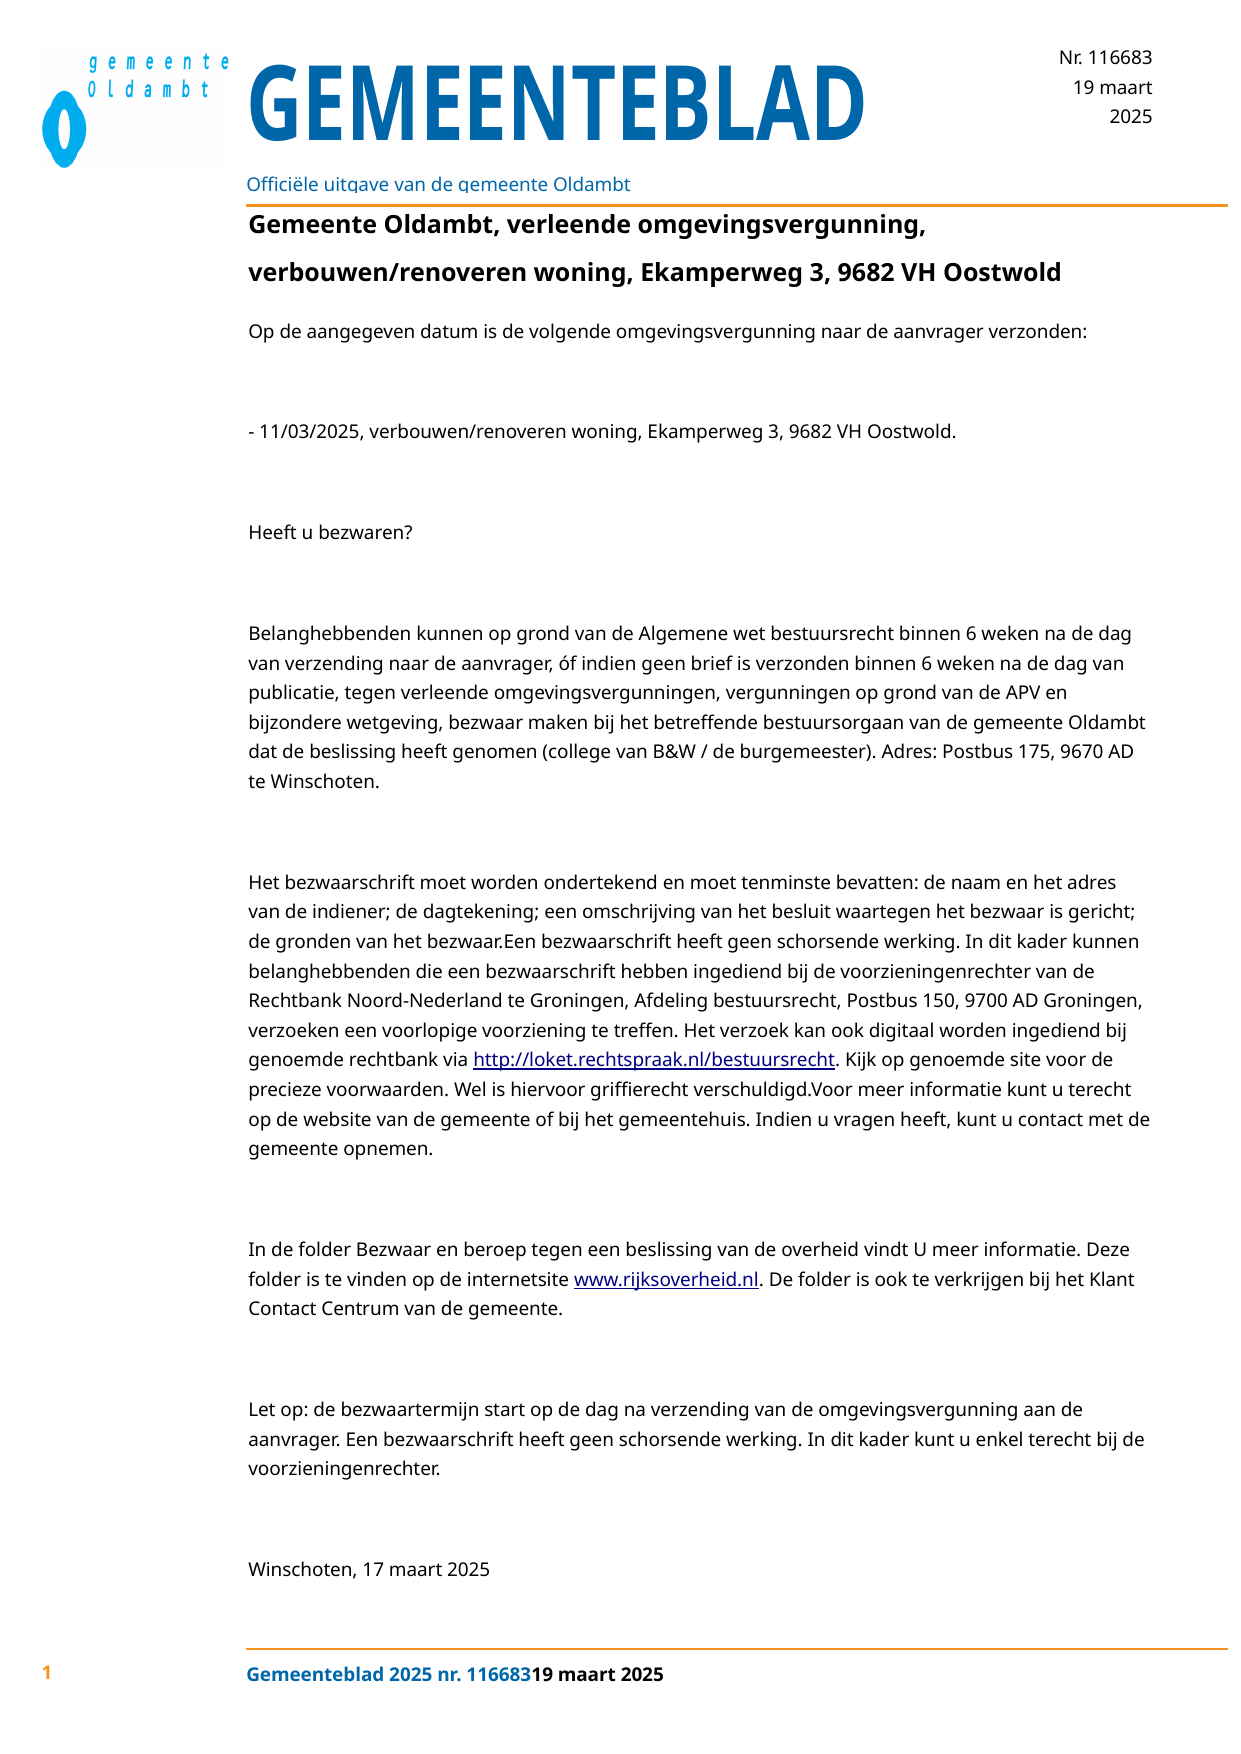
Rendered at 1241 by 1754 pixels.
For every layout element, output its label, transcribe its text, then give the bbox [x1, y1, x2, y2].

text Belanghebbenden kunnen op grond van de Algemene wet bestuursrecht binnen 6 weken na de dag van verzending naar de aanvrager, óf indien geen brief is verzonden binnen 6 weken na de dag van publicatie, tegen verleende omgevingsvergunningen, vergunningen op grond van de APV en bijzondere wetgeving, bezwaar maken bij het betreffende bestuursorgaan van de gemeente Oldambt dat de beslissing heeft genomen (college van B&W / de burgemeester). Adres: Postbus 175, 9670 AD te Winschoten. [248, 620, 1152, 794]
text Heeft u bezwaren? [248, 519, 1152, 545]
text Let op: de bezwaartermijn start op de dag na verzending van de omgevingsvergunning aan de aanvrager. Een bezwaarschrift heeft geen schorsende werking. In dit kader kunt u enkel terecht bij de voorzieningenrechter. [248, 1396, 1152, 1481]
text Op de aangegeven datum is de volgende omgevingsvergunning naar de aanvrager verzonden: [248, 318, 1152, 344]
text Winschoten, 17 maart 2025 [248, 1556, 1152, 1582]
text Gemeente Oldambt, verleende omgevingsvergunning, verbouwen/renoveren woning, Ekamperweg 3, 9682 VH Oostwold [248, 207, 1152, 288]
text In de folder Bezwaar en beroep tegen een beslissing van de overheid vindt U meer informatie. Deze folder is te vinden op de internetsite www.rijksoverheid.nl. De folder is ook te verkrijgen bij het Klant Contact Centrum van de gemeente. [248, 1236, 1152, 1321]
text Het bezwaarschrift moet worden ondertekend en moet tenminste bevatten: de naam en het adres van de indiener; de dagtekening; een omschrijving van het besluit waartegen het bezwaar is gericht; de gronden van het bezwaar.Een bezwaarschrift heeft geen schorsende werking. In dit kader kunnen belanghebbenden die een bezwaarschrift hebben ingediend bij de voorzieningenrechter van de Rechtbank Noord-Nederland te Groningen, Afdeling bestuursrecht, Postbus 150, 9700 AD Groningen, verzoeken een voorlopige voorziening te treffen. Het verzoek kan ook digitaal worden ingediend bij genoemde rechtbank via http://loket.rechtspraak.nl/bestuursrecht. Kijk op genoemde site voor de precieze voorwaarden. Wel is hiervoor griffierecht verschuldigd.Voor meer informatie kunt u terecht op de website van de gemeente of bij het gemeentehuis. Indien u vragen heeft, kunt u contact met de gemeente opnemen. [248, 869, 1152, 1161]
text - 11/03/2025, verbouwen/renoveren woning, Ekamperweg 3, 9682 VH Oostwold. [248, 419, 1152, 444]
picture [41, 47, 231, 172]
